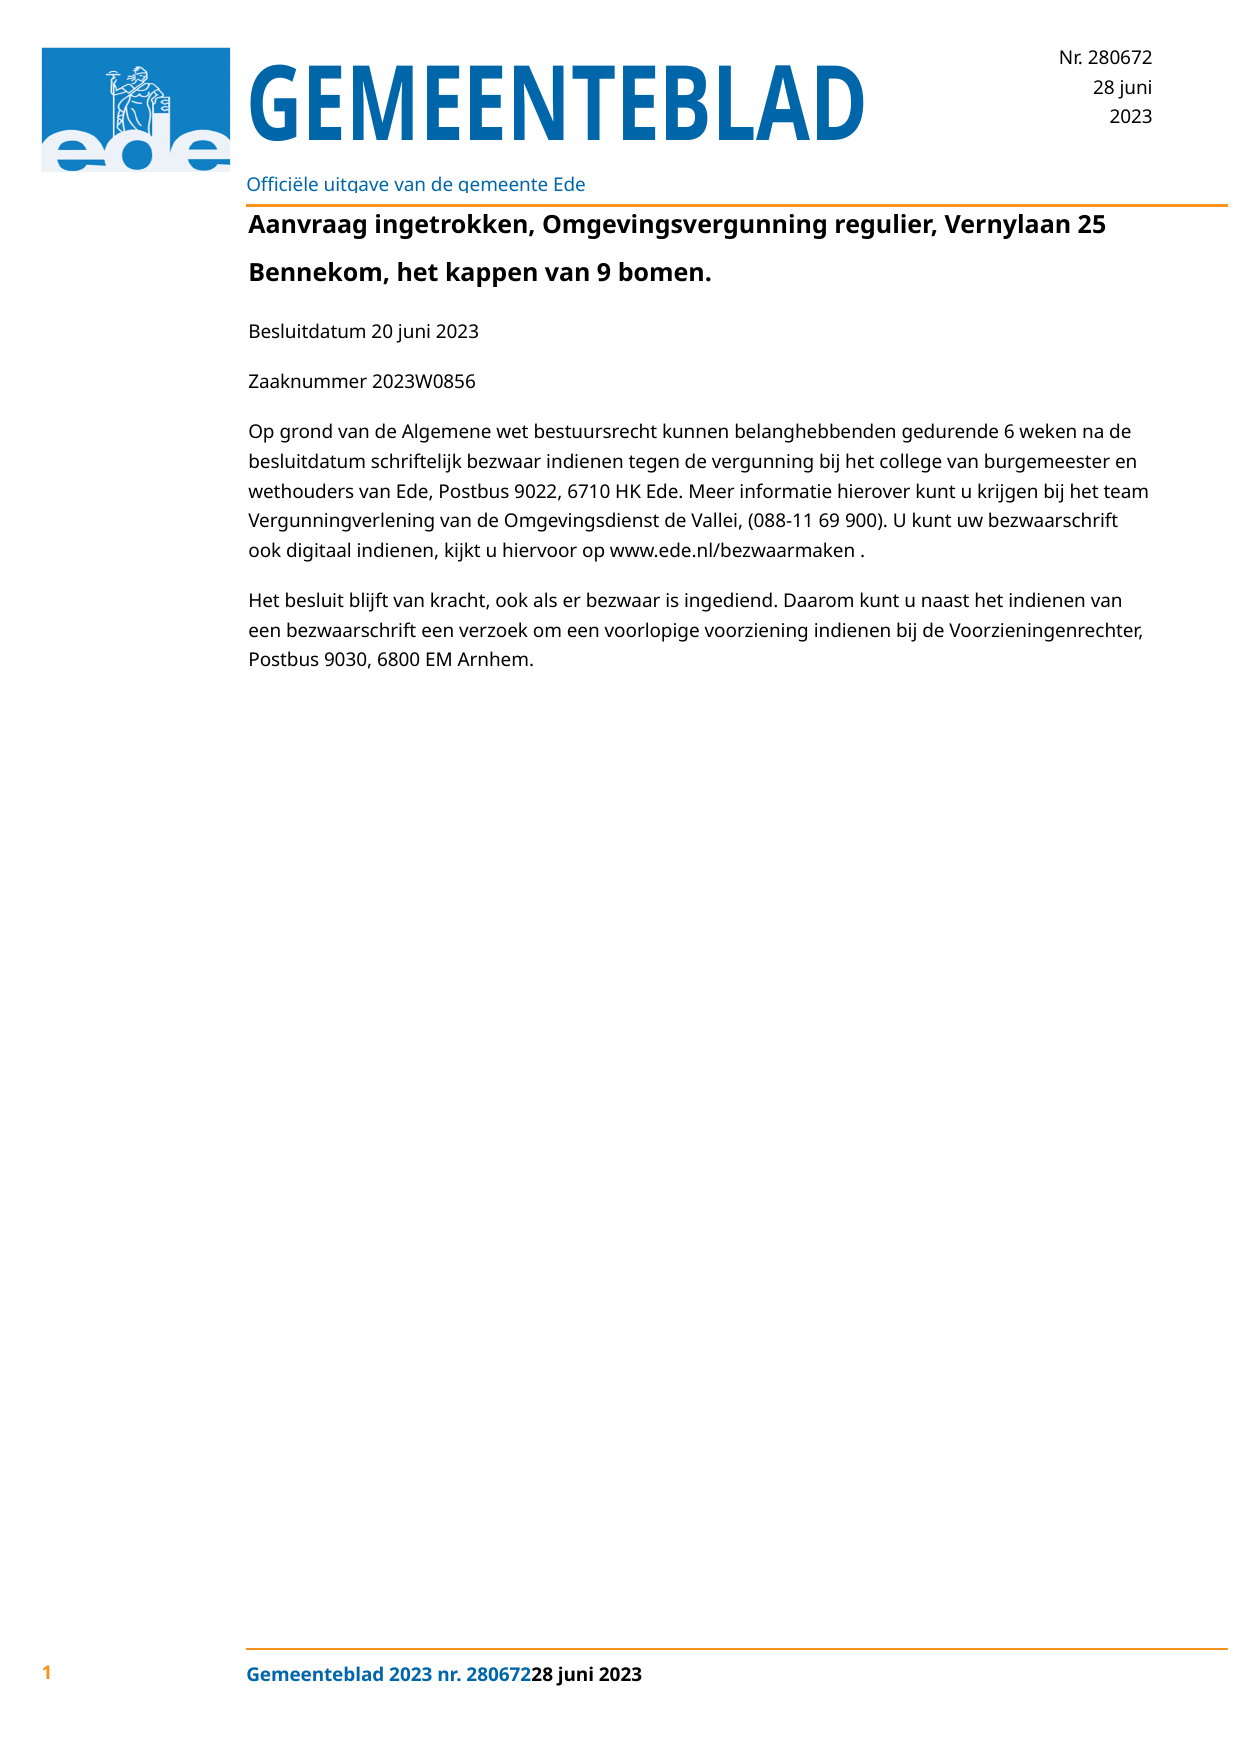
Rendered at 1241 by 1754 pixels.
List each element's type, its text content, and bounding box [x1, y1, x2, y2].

text Besluitdatum 20 juni 2023 [248, 318, 1152, 344]
text Op grond van de Algemene wet bestuursrecht kunnen belanghebbenden gedurende 6 weken na de besluitdatum schriftelijk bezwaar indienen tegen de vergunning bij het college van burgemeester en wethouders van Ede, Postbus 9022, 6710 HK Ede. Meer informatie hierover kunt u krijgen bij het team Vergunningverlening van de Omgevingsdienst de Vallei, (088-11 69 900). U kunt uw bezwaarschrift ook digitaal indienen, kijkt u hiervoor op www.ede.nl/bezwaarmaken . [248, 419, 1152, 563]
picture [41, 47, 231, 172]
text Zaaknummer 2023W0856 [248, 368, 1152, 394]
text Aanvraag ingetrokken, Omgevingsvergunning regulier, Vernylaan 25 Bennekom, het kappen van 9 bomen. [248, 207, 1152, 288]
text Het besluit blijft van kracht, ook als er bezwaar is ingediend. Daarom kunt u naast het indienen van een bezwaarschrift een verzoek om een voorlopige voorziening indienen bij de Voorzieningenrechter, Postbus 9030, 6800 EM Arnhem. [248, 587, 1152, 672]
